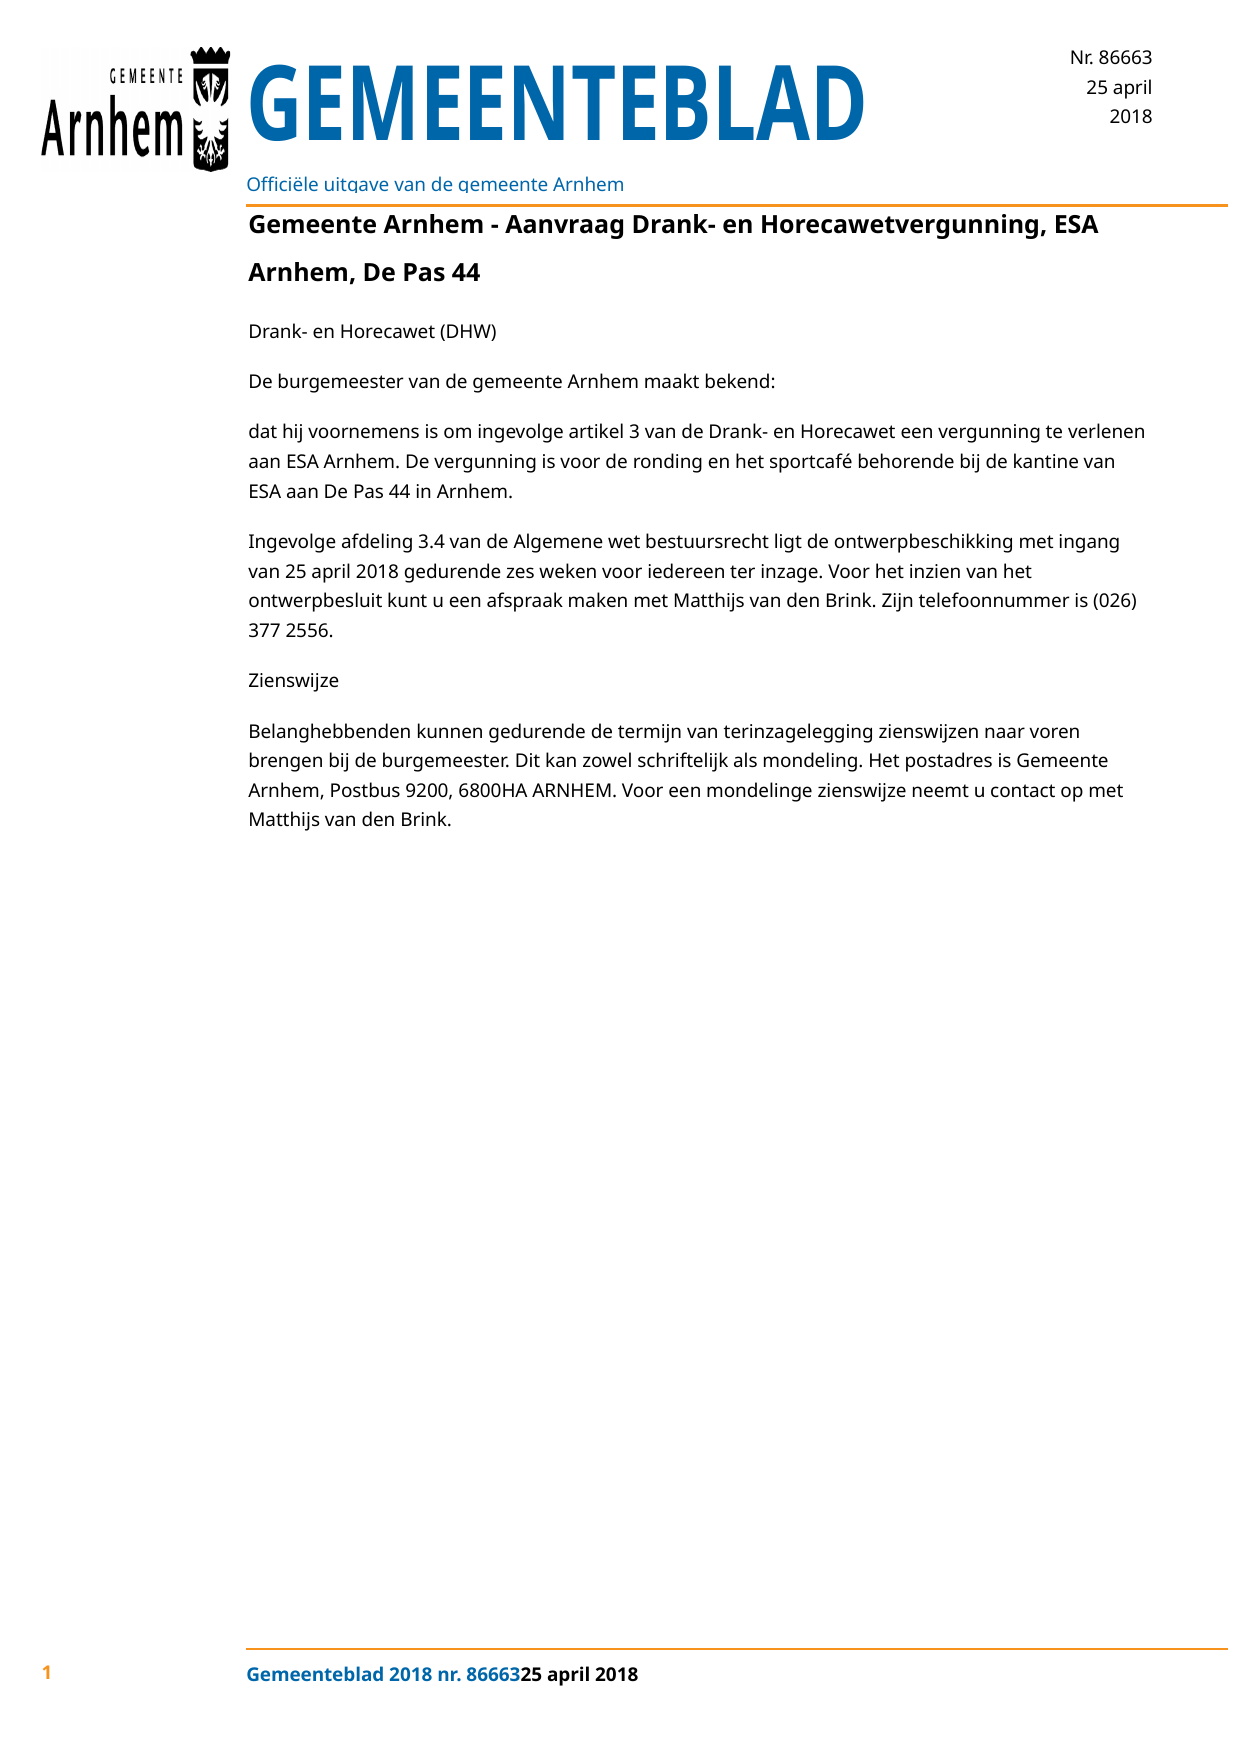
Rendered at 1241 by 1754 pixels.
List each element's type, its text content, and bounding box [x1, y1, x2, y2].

text De burgemeester van de gemeente Arnhem maakt bekend: [248, 368, 1152, 394]
text Gemeente Arnhem - Aanvraag Drank- en Horecawetvergunning, ESA Arnhem, De Pas 44 [248, 207, 1152, 288]
text Ingevolge afdeling 3.4 van de Algemene wet bestuursrecht ligt de ontwerpbeschikking met ingang van 25 april 2018 gedurende zes weken voor iedereen ter inzage. Voor het inzien van het ontwerpbesluit kunt u een afspraak maken met Matthijs van den Brink. Zijn telefoonnummer is (026) 377 2556. [248, 528, 1152, 643]
text dat hij voornemens is om ingevolge artikel 3 van de Drank- en Horecawet een vergunning te verlenen aan ESA Arnhem. De vergunning is voor de ronding en het sportcafé behorende bij de kantine van ESA aan De Pas 44 in Arnhem. [248, 419, 1152, 504]
text Zienswijze [248, 667, 1152, 693]
text Belanghebbenden kunnen gedurende de termijn van terinzagelegging zienswijzen naar voren brengen bij de burgemeester. Dit kan zowel schriftelijk als mondeling. Het postadres is Gemeente Arnhem, Postbus 9200, 6800HA ARNHEM. Voor een mondelinge zienswijze neemt u contact op met Matthijs van den Brink. [248, 718, 1152, 832]
picture [41, 47, 231, 172]
text Drank- en Horecawet (DHW) [248, 318, 1152, 344]
